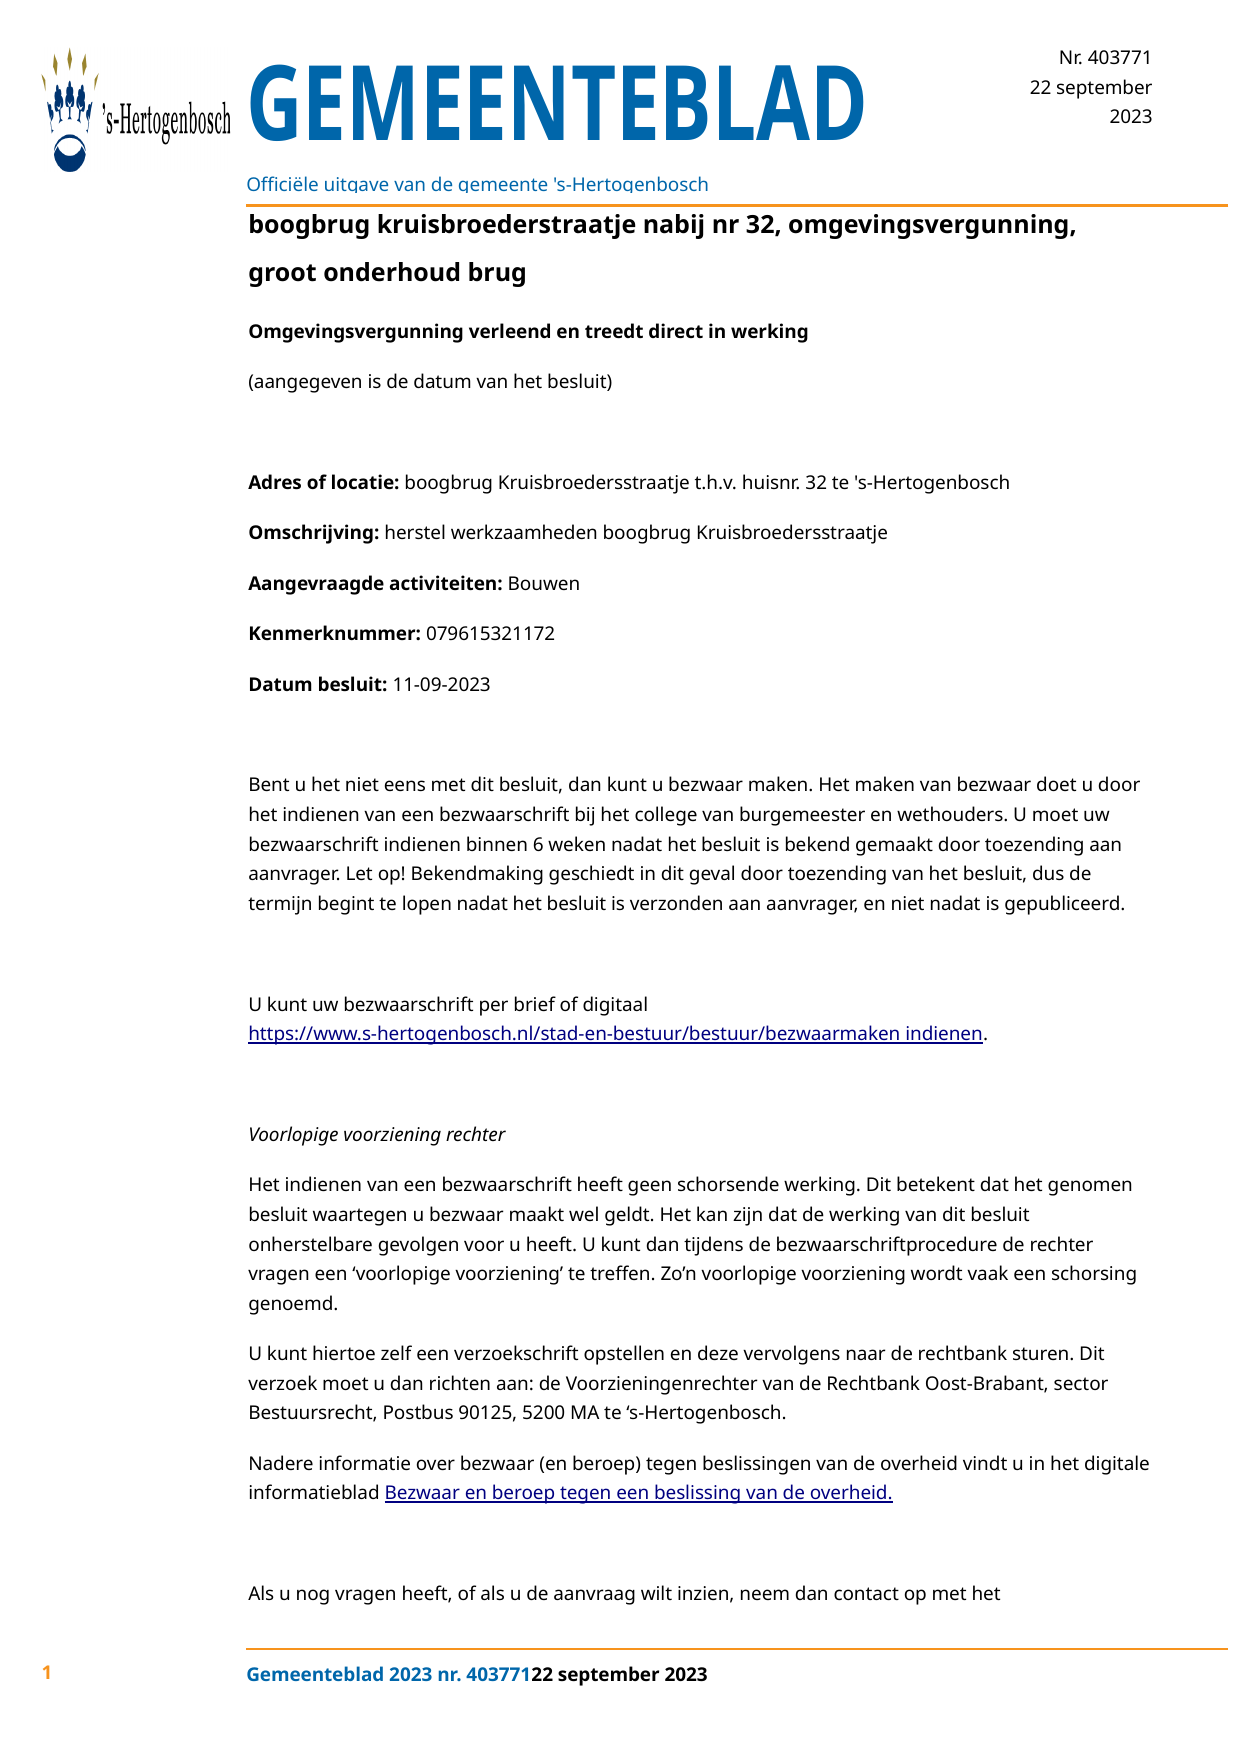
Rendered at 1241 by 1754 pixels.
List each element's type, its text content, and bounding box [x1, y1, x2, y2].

text Aangevraagde activiteiten: Bouwen [248, 570, 1152, 596]
text Het indienen van een bezwaarschrift heeft geen schorsende werking. Dit betekent dat het genomen besluit waartegen u bezwaar maakt wel geldt. Het kan zijn dat de werking van dit besluit onherstelbare gevolgen voor u heeft. U kunt dan tijdens de bezwaarschriftprocedure de rechter vragen een ‘voorlopige voorziening’ te treffen. Zo’n voorlopige voorziening wordt vaak een schorsing genoemd. [248, 1172, 1152, 1316]
text U kunt hiertoe zelf een verzoekschrift opstellen en deze vervolgens naar de rechtbank sturen. Dit verzoek moet u dan richten aan: de Voorzieningenrechter van de Rechtbank Oost-Brabant, sector Bestuursrecht, Postbus 90125, 5200 MA te ‘s-Hertogenbosch. [248, 1340, 1152, 1425]
text Kenmerknummer: 079615321172 [248, 620, 1152, 646]
text (aangegeven is de datum van het besluit) [248, 368, 1152, 394]
text Nadere informatie over bezwaar (en beroep) tegen beslissingen van de overheid vindt u in het digitale informatieblad Bezwaar en beroep tegen een beslissing van de overheid. [248, 1450, 1152, 1505]
text Omgevingsvergunning verleend en treedt direct in werking [248, 318, 1152, 344]
text Voorlopige voorziening rechter [248, 1121, 1152, 1147]
picture [41, 47, 231, 172]
text Adres of locatie: boogbrug Kruisbroedersstraatje t.h.v. huisnr. 32 te 's-Hertogenbosch [248, 469, 1152, 495]
text boogbrug kruisbroederstraatje nabij nr 32, omgevingsvergunning, groot onderhoud brug [248, 207, 1152, 288]
text Bent u het niet eens met dit besluit, dan kunt u bezwaar maken. Het maken van bezwaar doet u door het indienen van een bezwaarschrift bij het college van burgemeester en wethouders. U moet uw bezwaarschrift indienen binnen 6 weken nadat het besluit is bekend gemaakt door toezending aan aanvrager. Let op! Bekendmaking geschiedt in dit geval door toezending van het besluit, dus de termijn begint te lopen nadat het besluit is verzonden aan aanvrager, en niet nadat is gepubliceerd. [248, 772, 1152, 916]
text Omschrijving: herstel werkzaamheden boogbrug Kruisbroedersstraatje [248, 519, 1152, 545]
text Als u nog vragen heeft, of als u de aanvraag wilt inzien, neem dan contact op met het [248, 1580, 1152, 1606]
text Datum besluit: 11-09-2023 [248, 671, 1152, 697]
text U kunt uw bezwaarschrift per brief of digitaal https://www.s-hertogenbosch.nl/stad-en-bestuur/bestuur/bezwaarmaken indienen. [248, 991, 1152, 1046]
